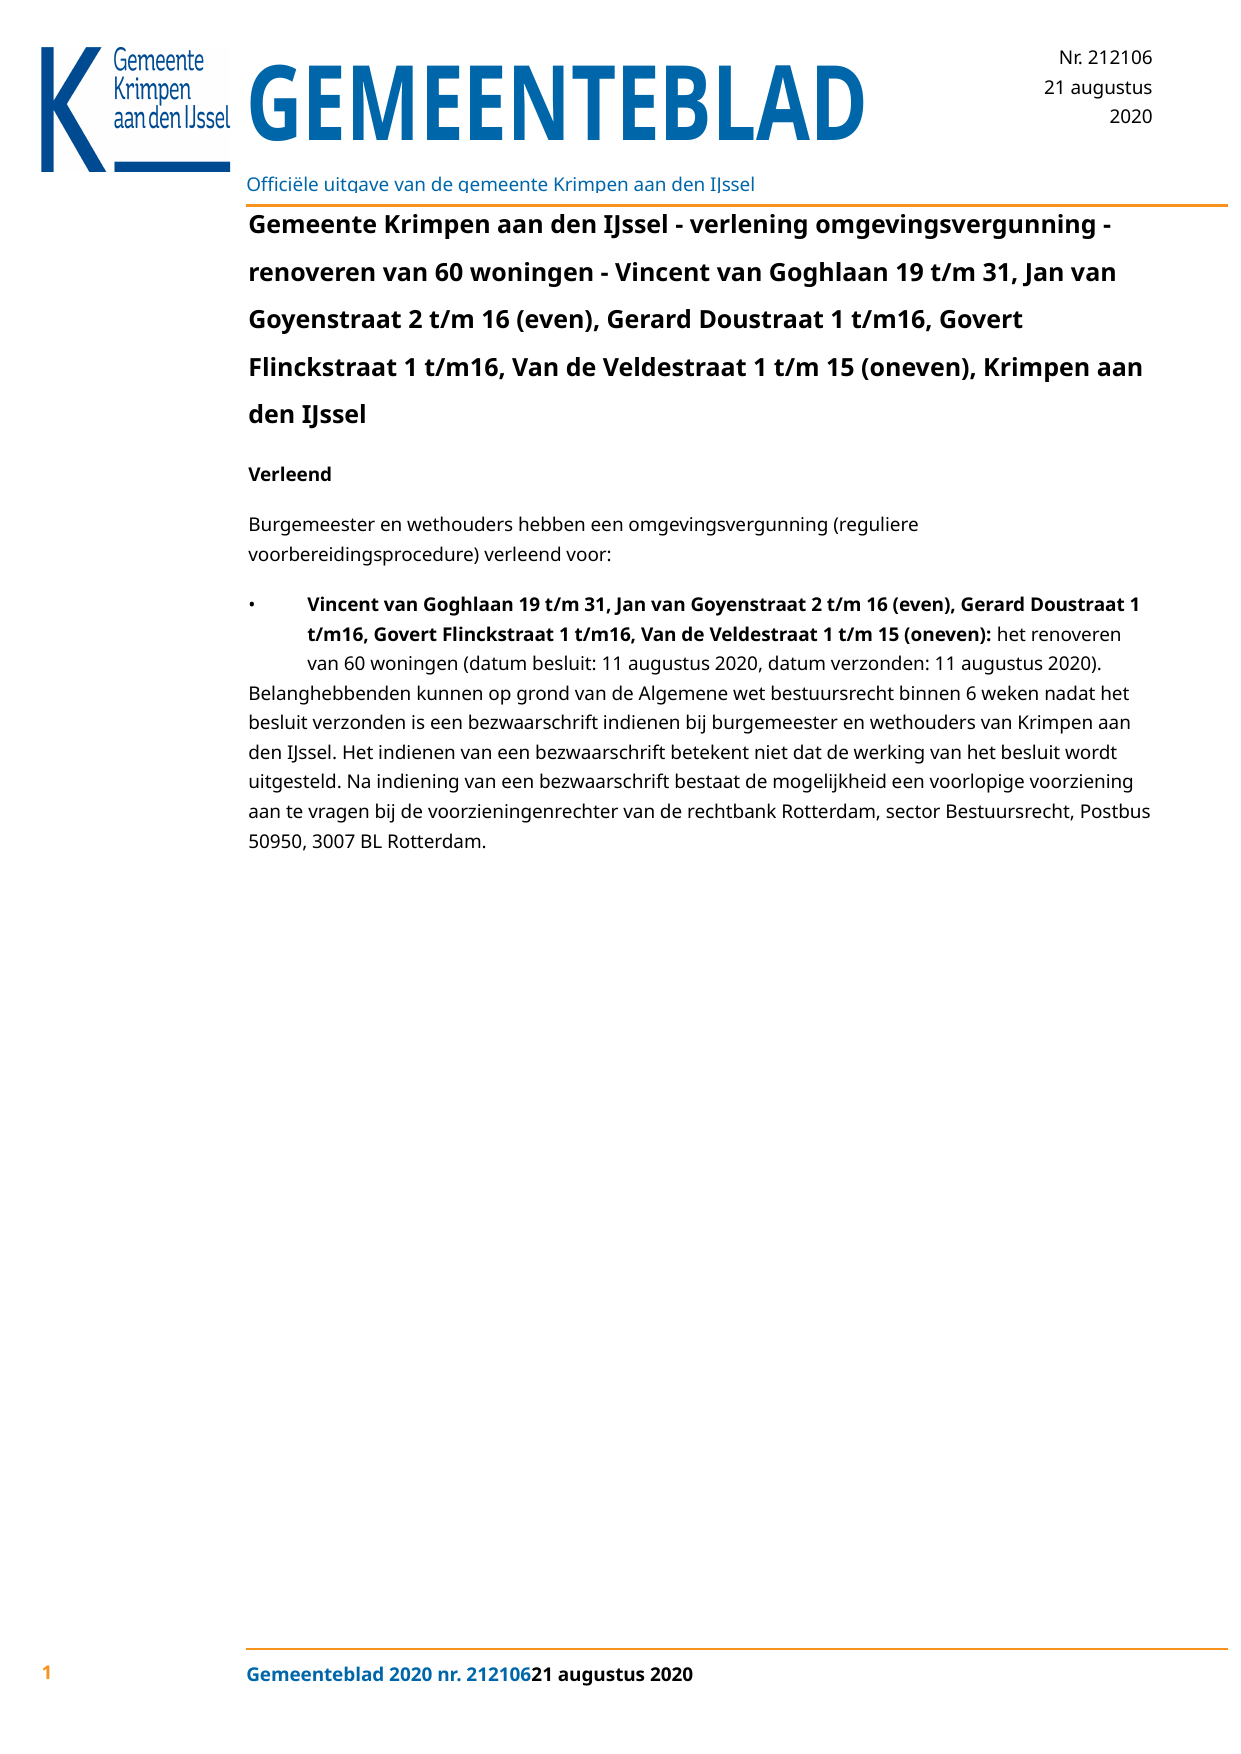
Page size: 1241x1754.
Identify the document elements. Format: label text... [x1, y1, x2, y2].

text Belanghebbenden kunnen op grond van de Algemene wet bestuursrecht binnen 6 weken nadat het besluit verzonden is een bezwaarschrift indienen bij burgemeester en wethouders van Krimpen aan den IJssel. Het indienen van een bezwaarschrift betekent niet dat de werking van het besluit wordt uitgesteld. Na indiening van een bezwaarschrift bestaat de mogelijkheid een voorlopige voorziening aan te vragen bij de voorzieningenrechter van de rechtbank Rotterdam, sector Bestuursrecht, Postbus 50950, 3007 BL Rotterdam. [248, 680, 1152, 853]
text Verleend [248, 461, 1152, 486]
list Vincent van Goghlaan 19 t/m 31, Jan van Goyenstraat 2 t/m 16 (even), Gerard Doustraat 1 t/m16, Govert Flinckstraat 1 t/m16, Van de Veldestraat 1 t/m 15 (oneven): het renoveren van 60 woningen (datum besluit: 11 augustus 2020, datum verzonden: 11 augustus 2020). [248, 591, 1152, 676]
text Burgemeester en wethouders hebben een omgevingsvergunning (reguliere voorbereidingsprocedure) verleend voor: [248, 511, 1152, 566]
picture [41, 47, 231, 172]
text Gemeente Krimpen aan den IJssel - verlening omgevingsvergunning - renoveren van 60 woningen - Vincent van Goghlaan 19 t/m 31, Jan van Goyenstraat 2 t/m 16 (even), Gerard Doustraat 1 t/m16, Govert Flinckstraat 1 t/m16, Van de Veldestraat 1 t/m 15 (oneven), Krimpen aan den IJssel [248, 207, 1152, 431]
